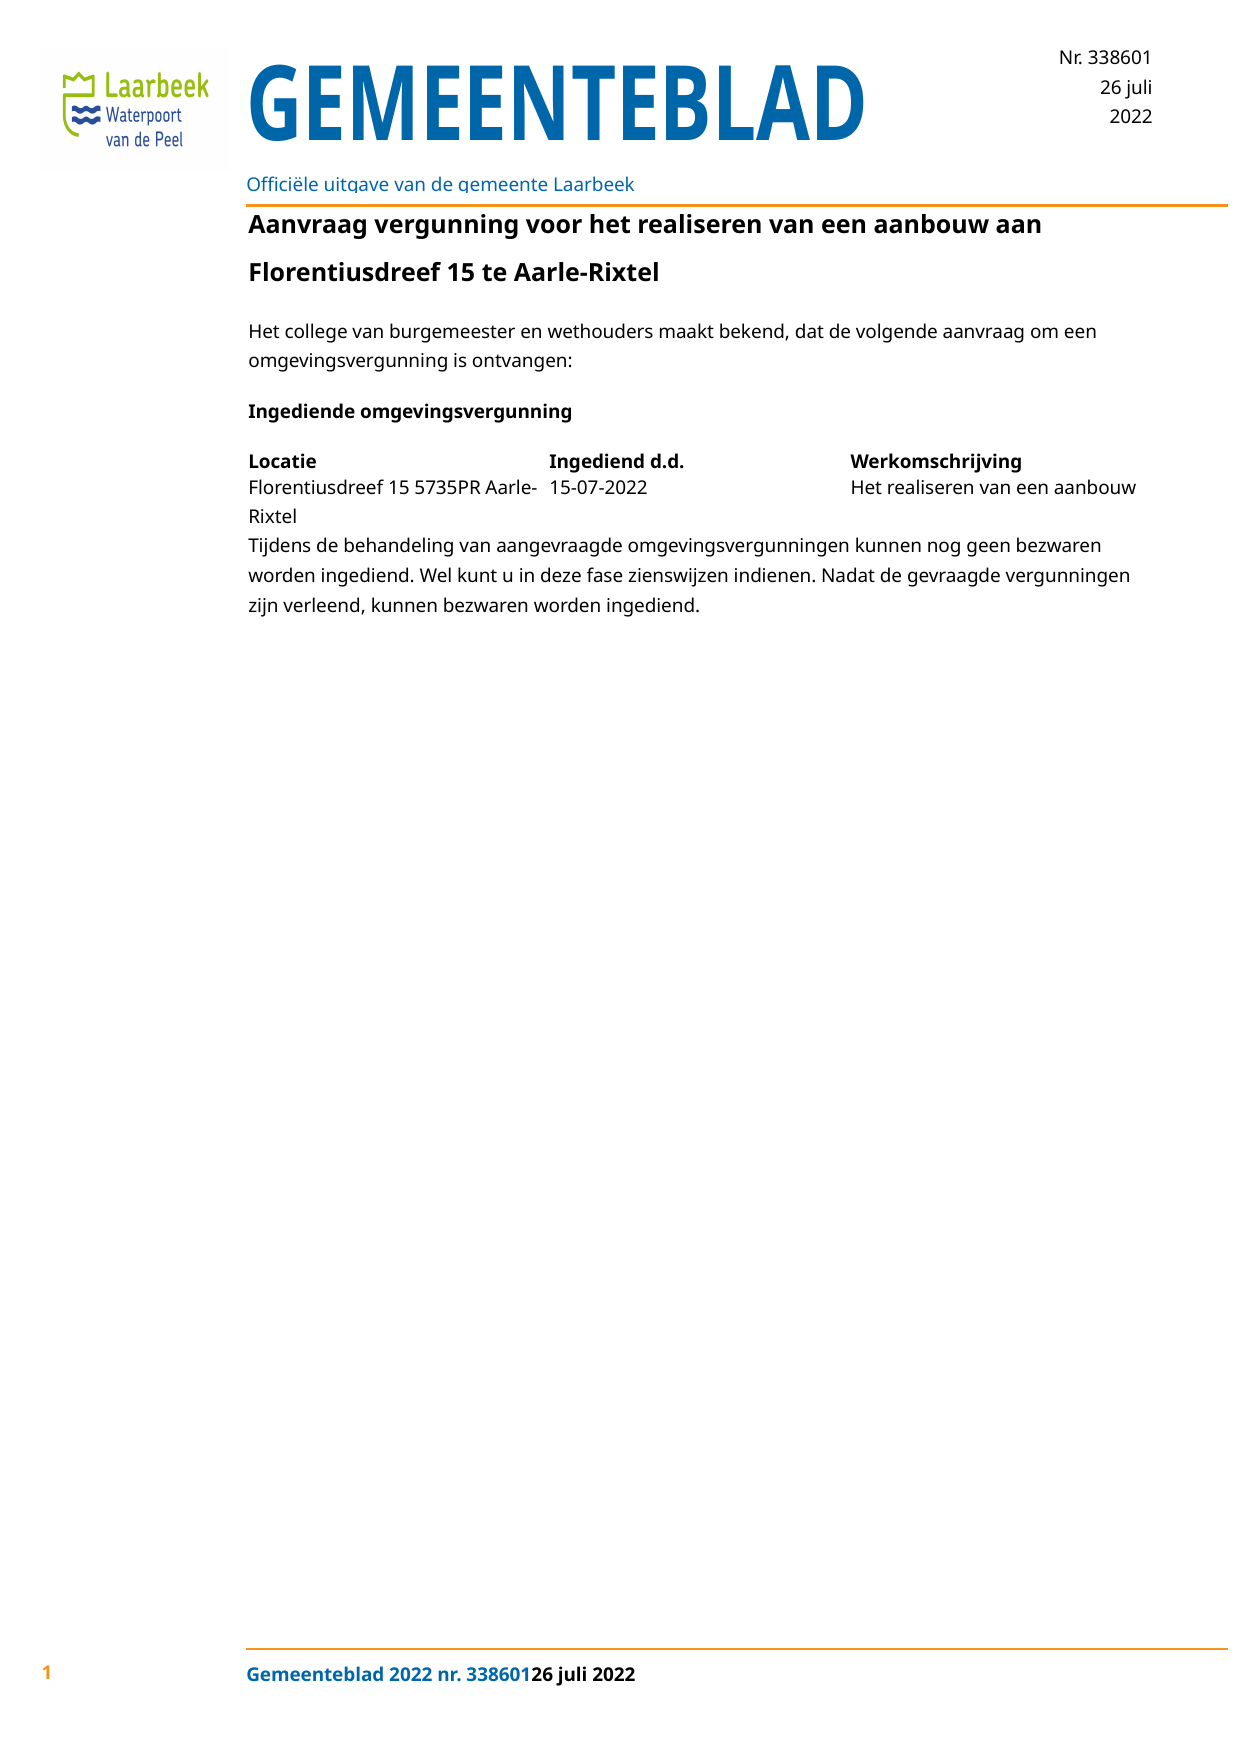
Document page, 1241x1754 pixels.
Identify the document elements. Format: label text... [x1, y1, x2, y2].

table_cell 15-07-2022 [549, 474, 850, 529]
table_header Ingediend d.d. [549, 449, 850, 474]
text Het college van burgemeester en wethouders maakt bekend, dat de volgende aanvraag om een omgevingsvergunning is ontvangen: [248, 318, 1152, 373]
table_cell Florentiusdreef 15 5735PR Aarle-Rixtel [248, 474, 549, 529]
text Ingediende omgevingsvergunning [248, 398, 1152, 424]
table_header Locatie [248, 449, 549, 474]
table_header Werkomschrijving [850, 449, 1152, 474]
text Tijdens de behandeling van aangevraagde omgevingsvergunningen kunnen nog geen bezwaren worden ingediend. Wel kunt u in deze fase zienswijzen indienen. Nadat de gevraagde vergunningen zijn verleend, kunnen bezwaren worden ingediend. [248, 533, 1152, 618]
picture [41, 47, 231, 172]
table_cell Het realiseren van een aanbouw [850, 474, 1152, 529]
text Aanvraag vergunning voor het realiseren van een aanbouw aan Florentiusdreef 15 te Aarle-Rixtel [248, 207, 1152, 288]
